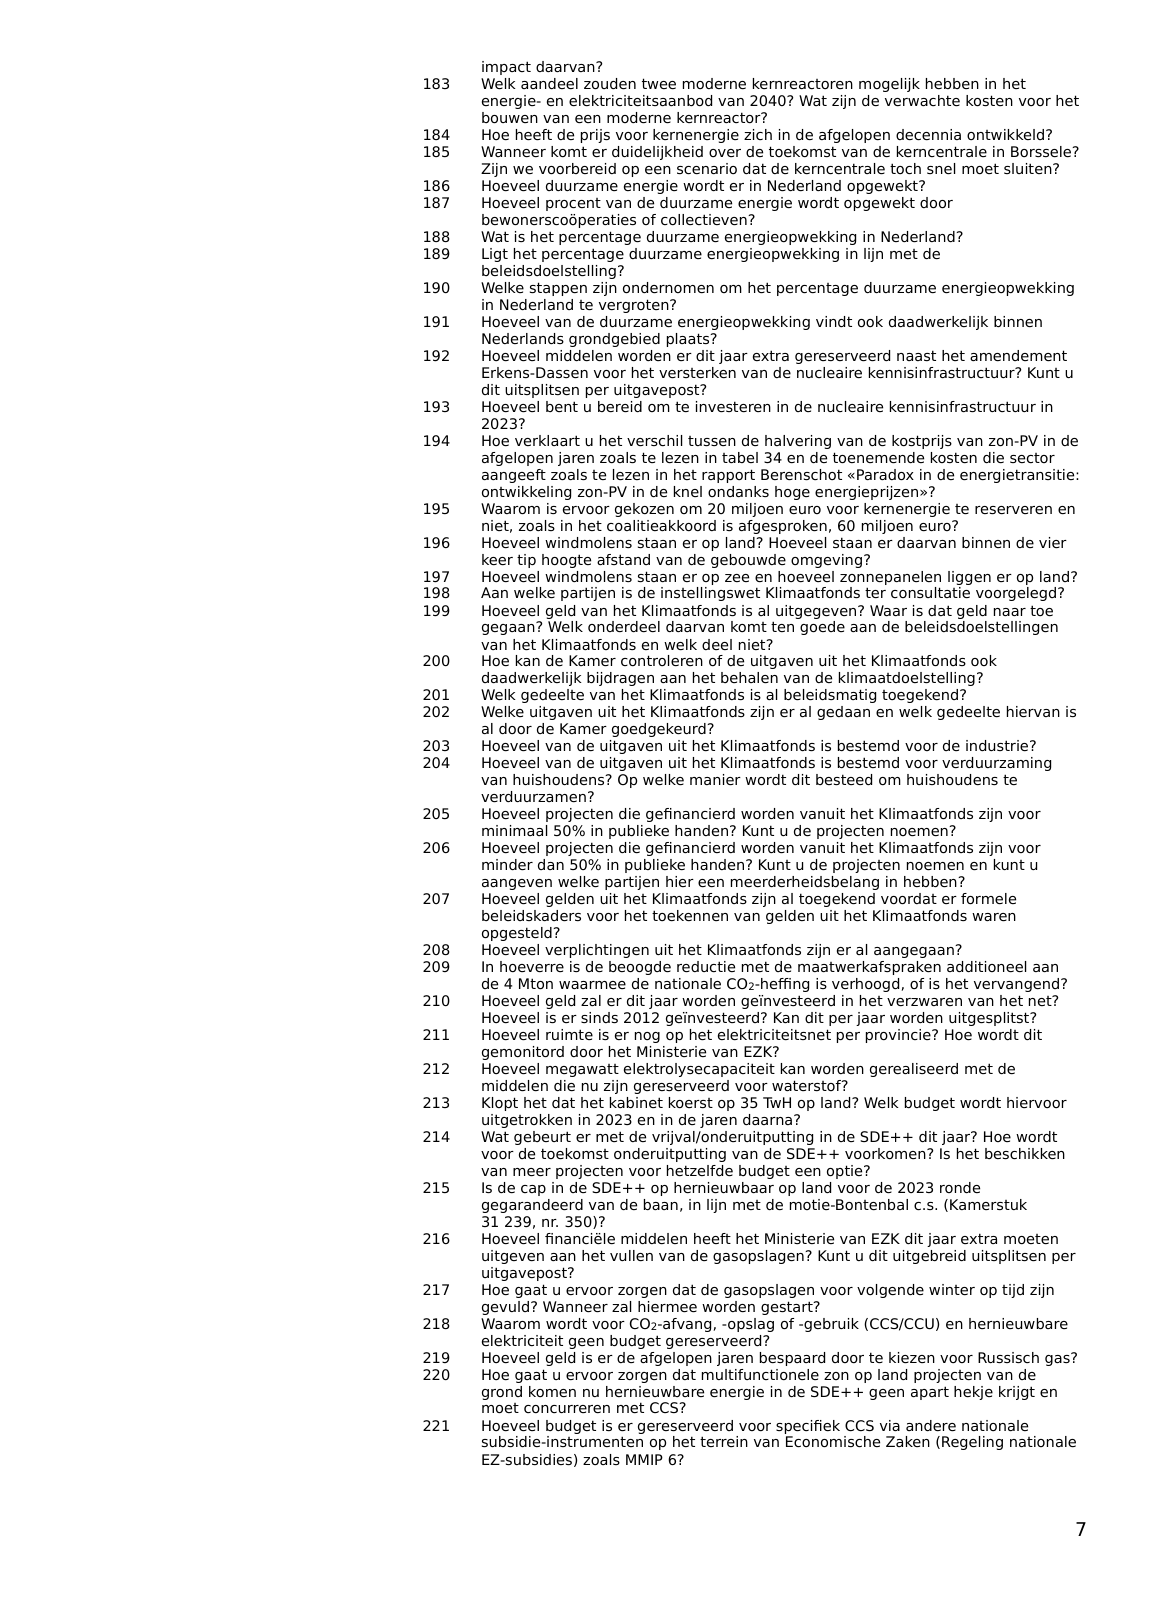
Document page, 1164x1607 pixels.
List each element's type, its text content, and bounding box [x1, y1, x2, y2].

table_cell 203 [422, 738, 475, 755]
table_cell 220 [422, 1366, 475, 1417]
table_cell [422, 59, 475, 76]
table_cell 195 [422, 501, 475, 534]
table_cell Klopt het dat het kabinet koerst op 35 TwH op land? Welk budget wordt hiervoor uitgetrokken in 2023 en in de jaren daarna? [475, 1095, 1087, 1129]
table_cell 208 [422, 942, 475, 959]
table_cell Hoeveel van de uitgaven uit het Klimaatfonds is bestemd voor verduurzaming van huishoudens? Op welke manier wordt dit besteed om huishoudens te verduurzamen? [475, 755, 1087, 806]
table_cell 186 [422, 178, 475, 195]
table_cell Aan welke partijen is de instellingswet Klimaatfonds ter consultatie voorgelegd? [475, 585, 1087, 602]
table_cell 213 [422, 1095, 475, 1129]
table_cell 200 [422, 653, 475, 687]
table_cell 194 [422, 433, 475, 501]
table_cell 193 [422, 399, 475, 433]
table_cell Hoe kan de Kamer controleren of de uitgaven uit het Klimaatfonds ook daadwerkelijk bijdragen aan het behalen van de klimaatdoelstelling? [475, 653, 1087, 687]
table_cell Hoeveel gelden uit het Klimaatfonds zijn al toegekend voordat er formele beleidskaders voor het toekennen van gelden uit het Klimaatfonds waren opgesteld? [475, 891, 1087, 942]
table_cell Hoeveel geld zal er dit jaar worden geïnvesteerd in het verzwaren van het net? Hoeveel is er sinds 2012 geïnvesteerd? Kan dit per jaar worden uitgesplitst? [475, 993, 1087, 1027]
table_cell 206 [422, 840, 475, 891]
table_cell Welk gedeelte van het Klimaatfonds is al beleidsmatig toegekend? [475, 687, 1087, 704]
table_cell Hoe verklaart u het verschil tussen de halvering van de kostprijs van zon-PV in de afgelopen jaren zoals te lezen in tabel 34 en de toenemende kosten die sector aangeeft zoals te lezen in het rapport Berenschot «Paradox in de energietransitie: ontwikkeling zon-PV in de knel ondanks hoge energieprijzen»? [475, 433, 1087, 501]
table_cell Hoeveel megawatt elektrolysecapaciteit kan worden gerealiseerd met de middelen die nu zijn gereserveerd voor waterstof? [475, 1061, 1087, 1095]
table_cell In hoeverre is de beoogde reductie met de maatwerkafspraken additioneel aan de 4 Mton waarmee de nationale CO2-heffing is verhoogd, of is het vervangend? [475, 959, 1087, 993]
table_cell Hoeveel bent u bereid om te investeren in de nucleaire kennisinfrastructuur in 2023? [475, 399, 1087, 433]
table_cell 196 [422, 535, 475, 568]
table_cell 221 [422, 1418, 475, 1468]
table_cell Hoeveel windmolens staan er op land? Hoeveel staan er daarvan binnen de vier keer tip hoogte afstand van de gebouwde omgeving? [475, 535, 1087, 568]
table_cell Hoeveel procent van de duurzame energie wordt opgewekt door bewonerscoöperaties of collectieven? [475, 195, 1087, 229]
table_cell Hoeveel windmolens staan er op zee en hoeveel zonnepanelen liggen er op land? [475, 569, 1087, 585]
table_cell 197 [422, 569, 475, 585]
table_cell 191 [422, 314, 475, 348]
table_cell Hoeveel ruimte is er nog op het elektriciteitsnet per provincie? Hoe wordt dit gemonitord door het Ministerie van EZK? [475, 1027, 1087, 1061]
table_cell Hoeveel duurzame energie wordt er in Nederland opgewekt? [475, 178, 1087, 195]
table_cell Waarom is ervoor gekozen om 20 miljoen euro voor kernenergie te reserveren en niet, zoals in het coalitieakkoord is afgesproken, 60 miljoen euro? [475, 501, 1087, 534]
table_cell Hoeveel van de duurzame energieopwekking vindt ook daadwerkelijk binnen Nederlands grondgebied plaats? [475, 314, 1087, 348]
table_cell Hoeveel geld van het Klimaatfonds is al uitgegeven? Waar is dat geld naar toe gegaan? Welk onderdeel daarvan komt ten goede aan de beleidsdoelstellingen van het Klimaatfonds en welk deel niet? [475, 603, 1087, 653]
table_cell 217 [422, 1282, 475, 1316]
table_cell 219 [422, 1350, 475, 1366]
table_cell 205 [422, 806, 475, 840]
table_cell Hoeveel verplichtingen uit het Klimaatfonds zijn er al aangegaan? [475, 942, 1087, 959]
table_cell 198 [422, 585, 475, 602]
table_cell Wanneer komt er duidelijkheid over de toekomst van de kerncentrale in Borssele? Zijn we voorbereid op een scenario dat de kerncentrale toch snel moet sluiten? [475, 144, 1087, 178]
table_cell 204 [422, 755, 475, 806]
table_cell Hoeveel geld is er de afgelopen jaren bespaard door te kiezen voor Russisch gas? [475, 1350, 1087, 1366]
table_cell Hoeveel budget is er gereserveerd voor specifiek CCS via andere nationale subsidie-instrumenten op het terrein van Economische Zaken (Regeling nationale EZ-subsidies) zoals MMIP 6? [475, 1418, 1087, 1468]
table_cell 189 [422, 246, 475, 280]
table_cell Wat is het percentage duurzame energieopwekking in Nederland? [475, 229, 1087, 246]
table_cell 202 [422, 704, 475, 738]
table_cell 215 [422, 1180, 475, 1231]
table_cell Hoeveel projecten die gefinancierd worden vanuit het Klimaatfonds zijn voor minimaal 50% in publieke handen? Kunt u de projecten noemen? [475, 806, 1087, 840]
table_cell 199 [422, 603, 475, 653]
table_cell Hoe gaat u ervoor zorgen dat multifunctionele zon op land projecten van de grond komen nu hernieuwbare energie in de SDE++ geen apart hekje krijgt en moet concurreren met CCS? [475, 1366, 1087, 1417]
table_cell Welke stappen zijn ondernomen om het percentage duurzame energieopwekking in Nederland te vergroten? [475, 280, 1087, 314]
table_cell Welk aandeel zouden twee moderne kernreactoren mogelijk hebben in het energie- en elektriciteitsaanbod van 2040? Wat zijn de verwachte kosten voor het bouwen van een moderne kernreactor? [475, 76, 1087, 127]
table_cell 211 [422, 1027, 475, 1061]
table_cell 190 [422, 280, 475, 314]
table_cell 216 [422, 1231, 475, 1282]
table_cell 183 [422, 76, 475, 127]
table_cell 218 [422, 1316, 475, 1349]
table_cell 184 [422, 127, 475, 144]
table_cell Hoeveel financiële middelen heeft het Ministerie van EZK dit jaar extra moeten uitgeven aan het vullen van de gasopslagen? Kunt u dit uitgebreid uitsplitsen per uitgavepost? [475, 1231, 1087, 1282]
table_cell 187 [422, 195, 475, 229]
table_cell Ligt het percentage duurzame energieopwekking in lijn met de beleidsdoelstelling? [475, 246, 1087, 280]
table_cell 212 [422, 1061, 475, 1095]
table_cell Welke uitgaven uit het Klimaatfonds zijn er al gedaan en welk gedeelte hiervan is al door de Kamer goedgekeurd? [475, 704, 1087, 738]
table_cell Wat gebeurt er met de vrijval/onderuitputting in de SDE++ dit jaar? Hoe wordt voor de toekomst onderuitputting van de SDE++ voorkomen? Is het beschikken van meer projecten voor hetzelfde budget een optie? [475, 1129, 1087, 1180]
table_cell 207 [422, 891, 475, 942]
table_cell 209 [422, 959, 475, 993]
table_cell 201 [422, 687, 475, 704]
table_cell Hoeveel van de uitgaven uit het Klimaatfonds is bestemd voor de industrie? [475, 738, 1087, 755]
table_cell 214 [422, 1129, 475, 1180]
table_cell Waarom wordt voor CO2-afvang, -opslag of -gebruik (CCS/CCU) en hernieuwbare elektriciteit geen budget gereserveerd? [475, 1316, 1087, 1349]
table_cell impact daarvan? [475, 59, 1087, 76]
table_cell 192 [422, 348, 475, 399]
table_cell 188 [422, 229, 475, 246]
table_cell Hoeveel middelen worden er dit jaar extra gereserveerd naast het amendement Erkens-Dassen voor het versterken van de nucleaire kennisinfrastructuur? Kunt u dit uitsplitsen per uitgavepost? [475, 348, 1087, 399]
table_cell Hoe gaat u ervoor zorgen dat de gasopslagen voor volgende winter op tijd zijn gevuld? Wanneer zal hiermee worden gestart? [475, 1282, 1087, 1316]
table_cell Hoe heeft de prijs voor kernenergie zich in de afgelopen decennia ontwikkeld? [475, 127, 1087, 144]
table_cell 185 [422, 144, 475, 178]
table_cell Is de cap in de SDE++ op hernieuwbaar op land voor de 2023 ronde gegarandeerd van de baan, in lijn met de motie-Bontenbal c.s. (Kamerstuk 31 239, nr. 350)? [475, 1180, 1087, 1231]
table_cell 210 [422, 993, 475, 1027]
table_cell Hoeveel projecten die gefinancierd worden vanuit het Klimaatfonds zijn voor minder dan 50% in publieke handen? Kunt u de projecten noemen en kunt u aangeven welke partijen hier een meerderheidsbelang in hebben? [475, 840, 1087, 891]
